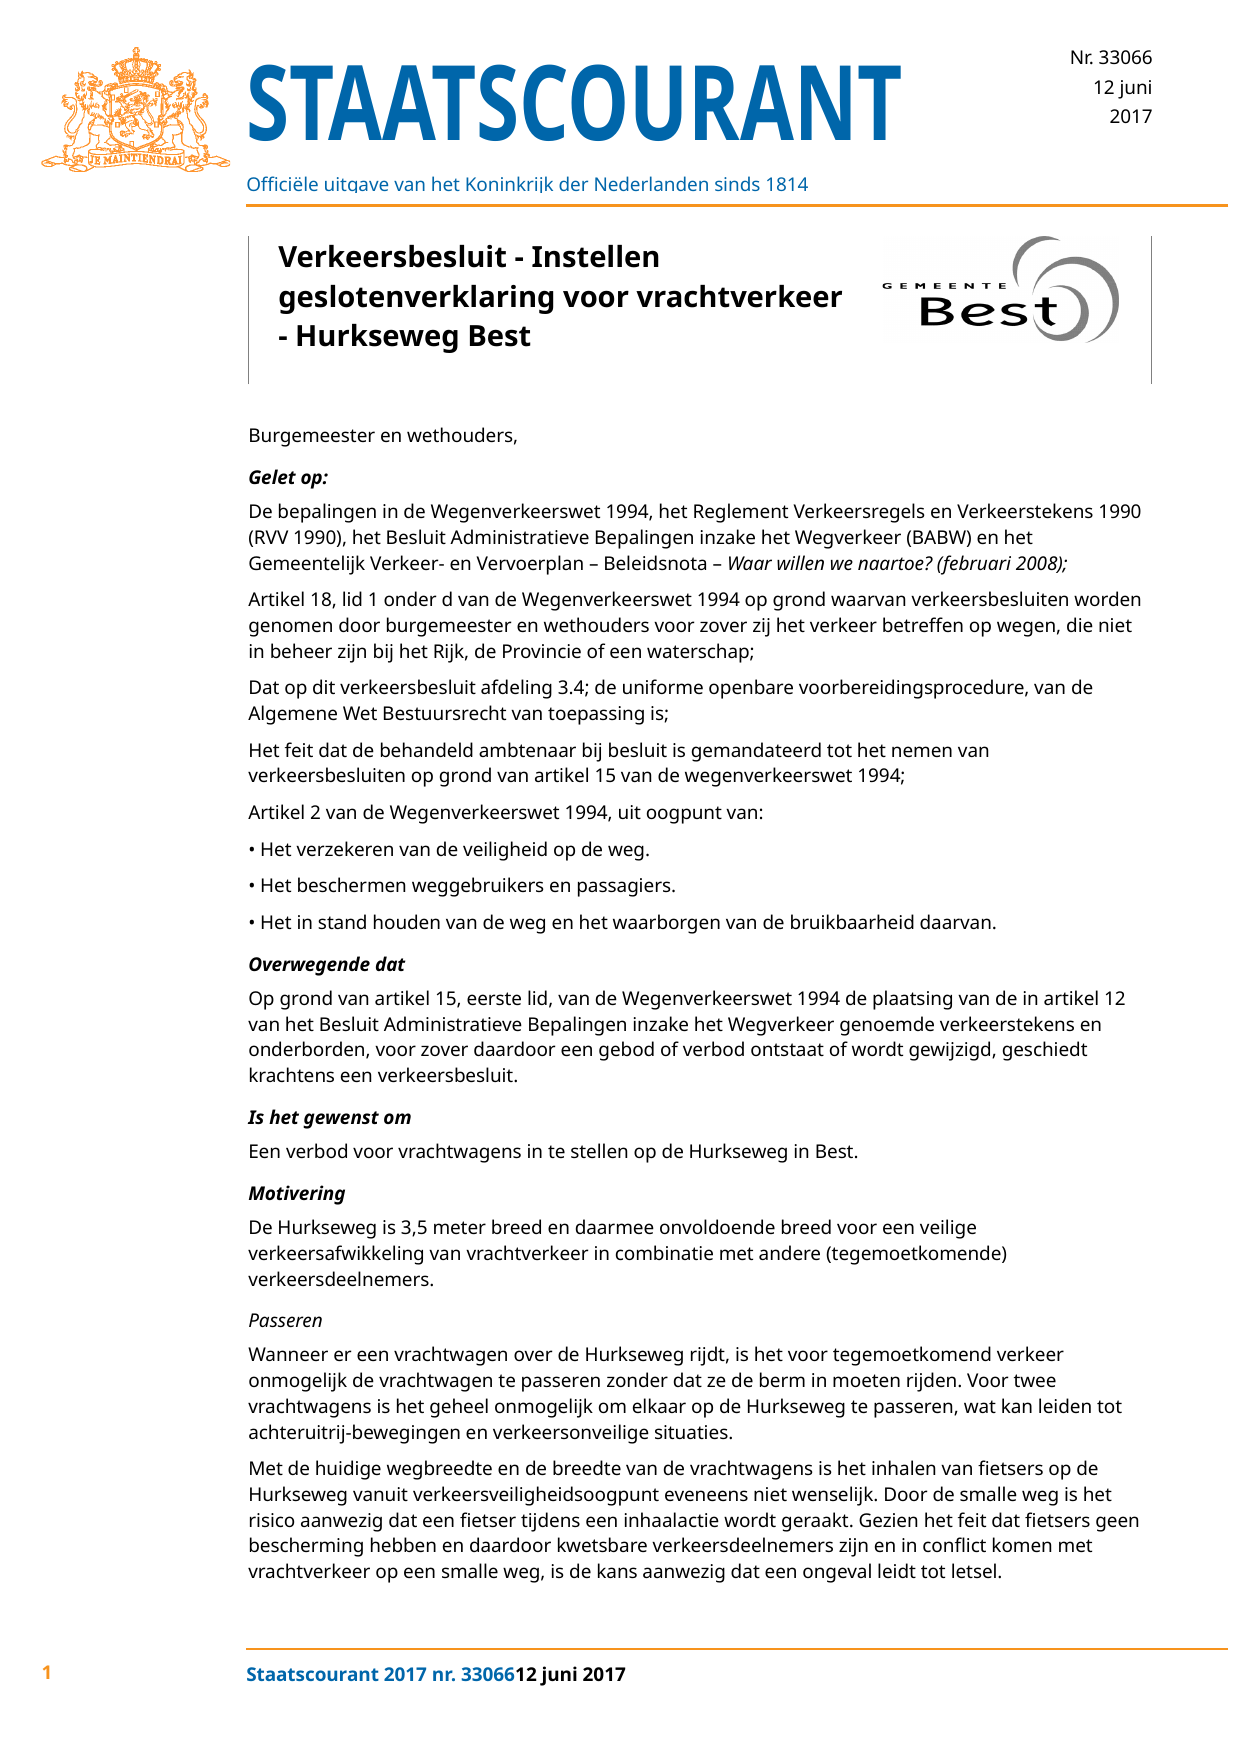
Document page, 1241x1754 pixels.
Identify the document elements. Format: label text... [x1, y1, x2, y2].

text Motivering [248, 1180, 1152, 1206]
text Artikel 2 van de Wegenverkeerswet 1994, uit oogpunt van: [248, 799, 1152, 825]
text Gelet op: [248, 464, 1152, 490]
text • Het verzekeren van de veiligheid op de weg. [248, 836, 1152, 862]
text Een verbod voor vrachtwagens in te stellen op de Hurkseweg in Best. [248, 1138, 1152, 1164]
text Passeren [248, 1308, 1152, 1333]
text Wanneer er een vrachtwagen over de Hurkseweg rijdt, is het voor tegemoetkomend verkeer onmogelijk de vrachtwagen te passeren zonder dat ze de berm in moeten rijden. Voor twee vrachtwagens is het geheel onmogelijk om elkaar op de Hurkseweg te passeren, wat kan leiden tot achteruitrij-bewegingen en verkeersonveilige situaties. [248, 1342, 1152, 1444]
text Met de huidige wegbreedte en de breedte van de vrachtwagens is het inhalen van fietsers op de Hurkseweg vanuit verkeersveiligheidsoogpunt eveneens niet wenselijk. Door de smalle weg is het risico aanwezig dat een fietser tijdens een inhaalactie wordt geraakt. Gezien het feit dat fietsers geen bescherming hebben en daardoor kwetsbare verkeersdeelnemers zijn en in conflict komen met vrachtverkeer op een smalle weg, is de kans aanwezig dat een ongeval leidt tot letsel. [248, 1456, 1152, 1584]
text Is het gewenst om [248, 1104, 1152, 1130]
table_header Verkeersbesluit - Instellen geslotenverklaring voor vrachtverkeer - Hurkseweg Best [249, 236, 850, 384]
table_header [850, 236, 882, 342]
text De bepalingen in de Wegenverkeerswet 1994, het Reglement Verkeersregels en Verkeerstekens 1990 (RVV 1990), het Besluit Administratieve Bepalingen inzake het Wegverkeer (BABW) en het Gemeentelijk Verkeer- en Vervoerplan – Beleidsnota – Waar willen we naartoe? (februari 2008); [248, 498, 1152, 575]
text Op grond van artikel 15, eerste lid, van de Wegenverkeerswet 1994 de plaatsing van de in artikel 12 van het Besluit Administratieve Bepalingen inzake het Wegverkeer genoemde verkeerstekens en onderborden, voor zover daardoor een gebod of verbod ontstaat of wordt gewijzigd, geschiedt krachtens een verkeersbesluit. [248, 985, 1152, 1088]
text Artikel 18, lid 1 onder d van de Wegenverkeerswet 1994 op grond waarvan verkeersbesluiten worden genomen door burgemeester en wethouders voor zover zij het verkeer betreffen op wegen, die niet in beheer zijn bij het Rijk, de Provincie of een waterschap; [248, 586, 1152, 663]
table_header [1119, 236, 1151, 342]
picture [882, 236, 1119, 343]
text De Hurkseweg is 3,5 meter breed en daarmee onvoldoende breed voor een veilige verkeersafwikkeling van vrachtverkeer in combinatie met andere (tegemoetkomende) verkeersdeelnemers. [248, 1214, 1152, 1291]
text Het feit dat de behandeld ambtenaar bij besluit is gemandateerd tot het nemen van verkeersbesluiten op grond van artikel 15 van de wegenverkeerswet 1994; [248, 737, 1152, 788]
picture [41, 47, 231, 172]
text Dat op dit verkeersbesluit afdeling 3.4; de uniforme openbare voorbereidingsprocedure, van de Algemene Wet Bestuursrecht van toepassing is; [248, 674, 1152, 726]
table_header [850, 343, 1151, 384]
text • Het beschermen weggebruikers en passagiers. [248, 873, 1152, 898]
text Burgemeester en wethouders, [248, 422, 1152, 448]
text • Het in stand houden van de weg en het waarborgen van de bruikbaarheid daarvan. [248, 909, 1152, 935]
text Overwegende dat [248, 951, 1152, 977]
